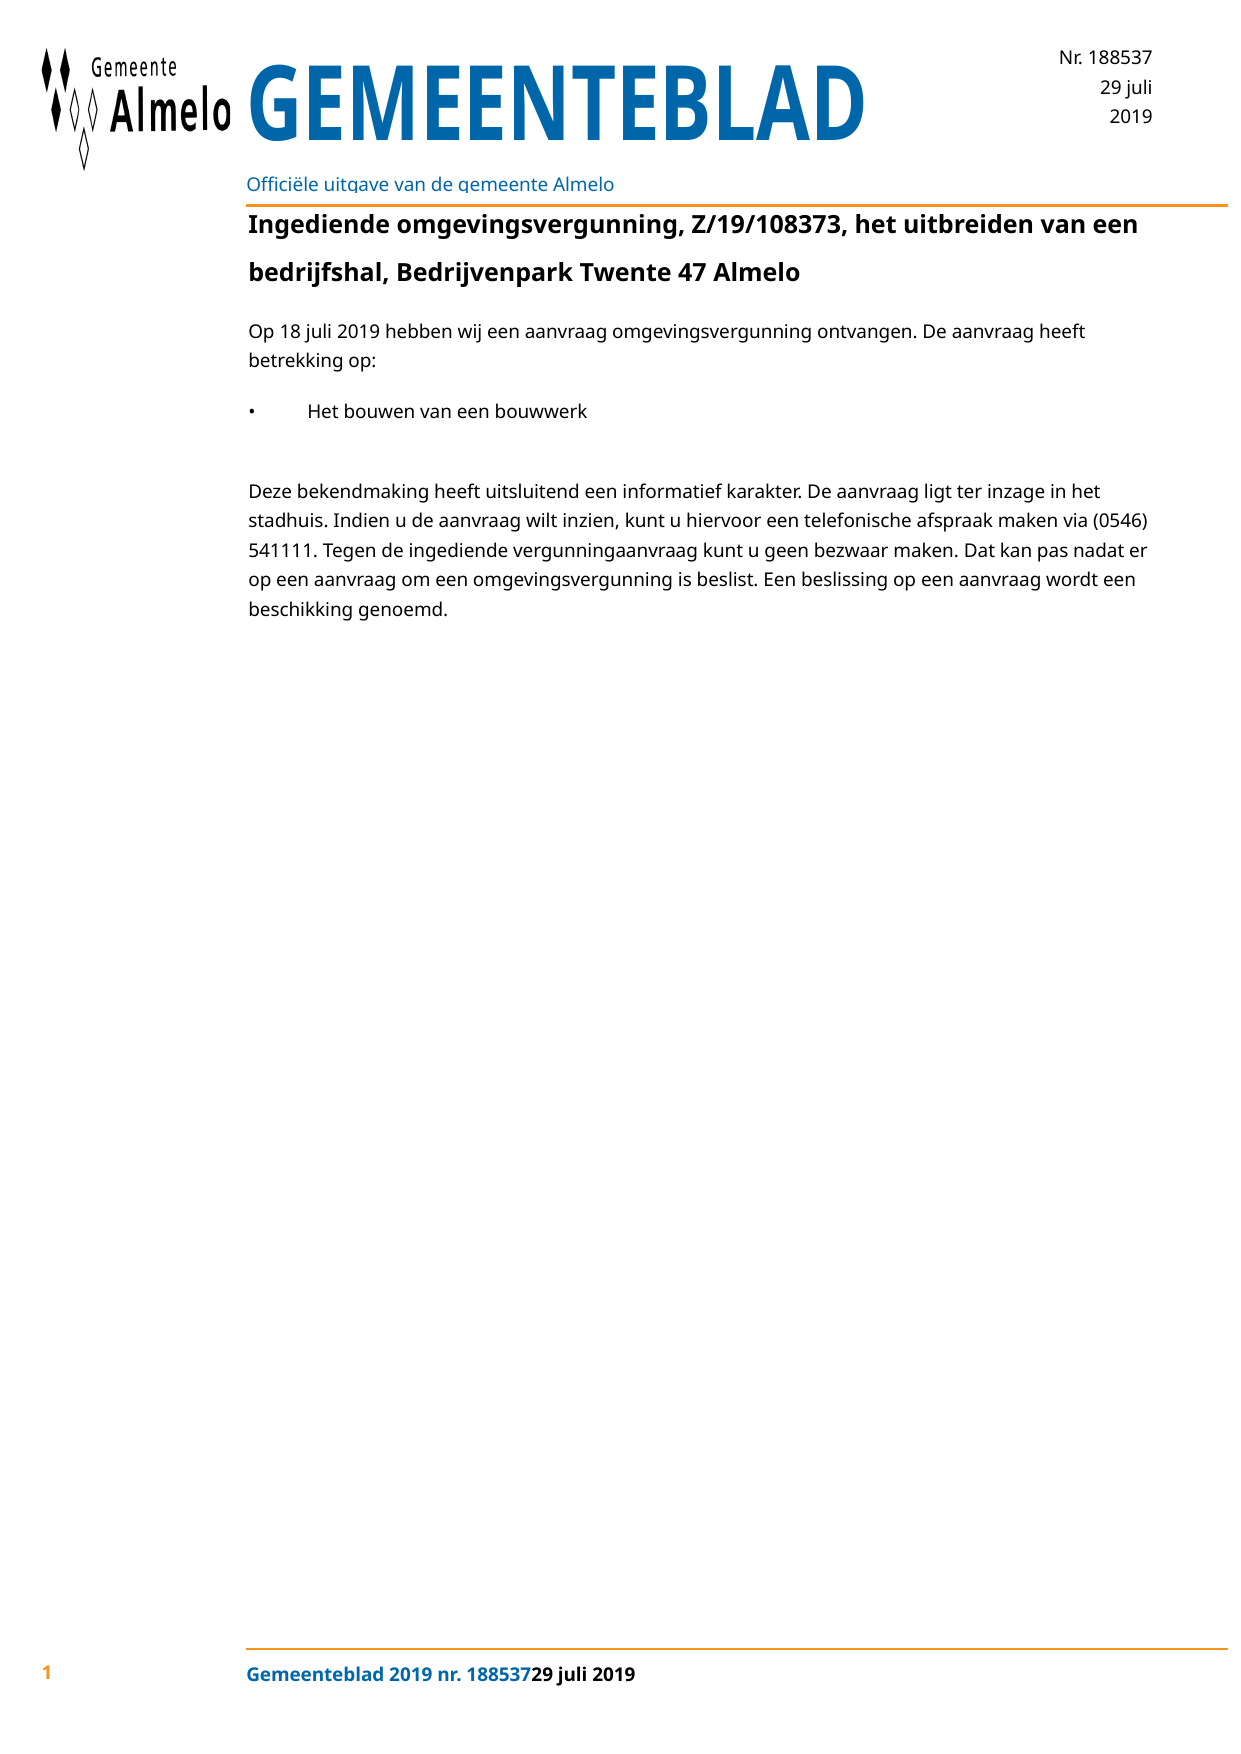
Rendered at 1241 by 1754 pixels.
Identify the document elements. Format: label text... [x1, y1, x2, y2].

text Op 18 juli 2019 hebben wij een aanvraag omgevingsvergunning ontvangen. De aanvraag heeft betrekking op: [248, 318, 1152, 373]
list Het bouwen van een bouwwerk [248, 398, 1152, 424]
text Ingediende omgevingsvergunning, Z/19/108373, het uitbreiden van een bedrijfshal, Bedrijvenpark Twente 47 Almelo [248, 207, 1152, 288]
text Deze bekendmaking heeft uitsluitend een informatief karakter. De aanvraag ligt ter inzage in het stadhuis. Indien u de aanvraag wilt inzien, kunt u hiervoor een telefonische afspraak maken via (0546) 541111. Tegen de ingediende vergunningaanvraag kunt u geen bezwaar maken. Dat kan pas nadat er op een aanvraag om een omgevingsvergunning is beslist. Een beslissing op een aanvraag wordt een beschikking genoemd. [248, 478, 1152, 622]
picture [41, 47, 231, 172]
